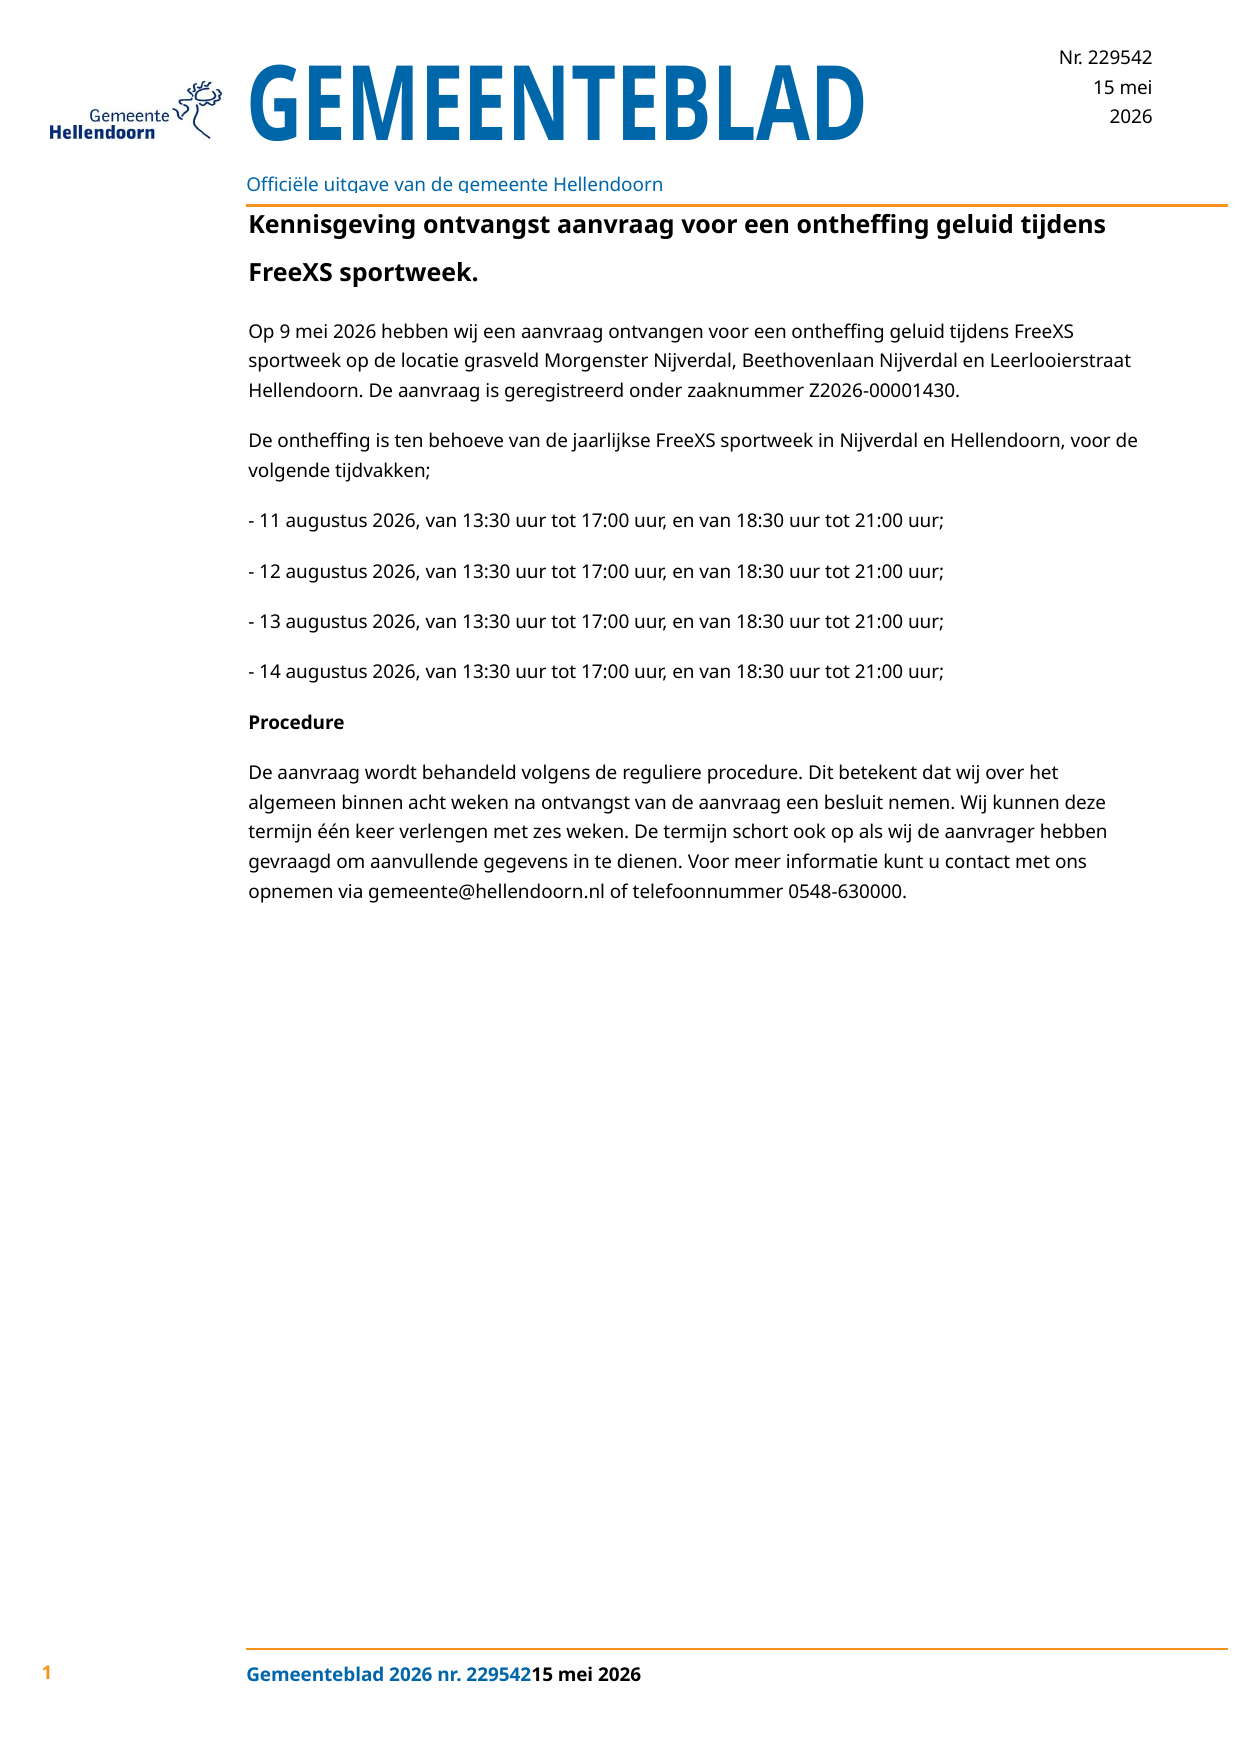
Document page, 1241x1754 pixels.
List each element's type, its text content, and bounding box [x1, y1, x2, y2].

text - 11 augustus 2026, van 13:30 uur tot 17:00 uur, en van 18:30 uur tot 21:00 uur; [248, 507, 1152, 533]
text De ontheffing is ten behoeve van de jaarlijkse FreeXS sportweek in Nijverdal en Hellendoorn, voor de volgende tijdvakken; [248, 427, 1152, 483]
text De aanvraag wordt behandeld volgens de reguliere procedure. Dit betekent dat wij over het algemeen binnen acht weken na ontvangst van de aanvraag een besluit nemen. Wij kunnen deze termijn één keer verlengen met zes weken. De termijn schort ook op als wij de aanvrager hebben gevraagd om aanvullende gegevens in te dienen. Voor meer informatie kunt u contact met ons opnemen via gemeente@hellendoorn.nl of telefoonnummer 0548-630000. [248, 759, 1152, 904]
text - 12 augustus 2026, van 13:30 uur tot 17:00 uur, en van 18:30 uur tot 21:00 uur; [248, 558, 1152, 584]
text Procedure [248, 709, 1152, 735]
text - 14 augustus 2026, van 13:30 uur tot 17:00 uur, en van 18:30 uur tot 21:00 uur; [248, 659, 1152, 684]
text Kennisgeving ontvangst aanvraag voor een ontheffing geluid tijdens FreeXS sportweek. [248, 207, 1152, 288]
text - 13 augustus 2026, van 13:30 uur tot 17:00 uur, en van 18:30 uur tot 21:00 uur; [248, 608, 1152, 634]
text Op 9 mei 2026 hebben wij een aanvraag ontvangen voor een ontheffing geluid tijdens FreeXS sportweek op de locatie grasveld Morgenster Nijverdal, Beethovenlaan Nijverdal en Leerlooierstraat Hellendoorn. De aanvraag is geregistreerd onder zaaknummer Z2026-00001430. [248, 318, 1152, 403]
picture [41, 47, 231, 172]
